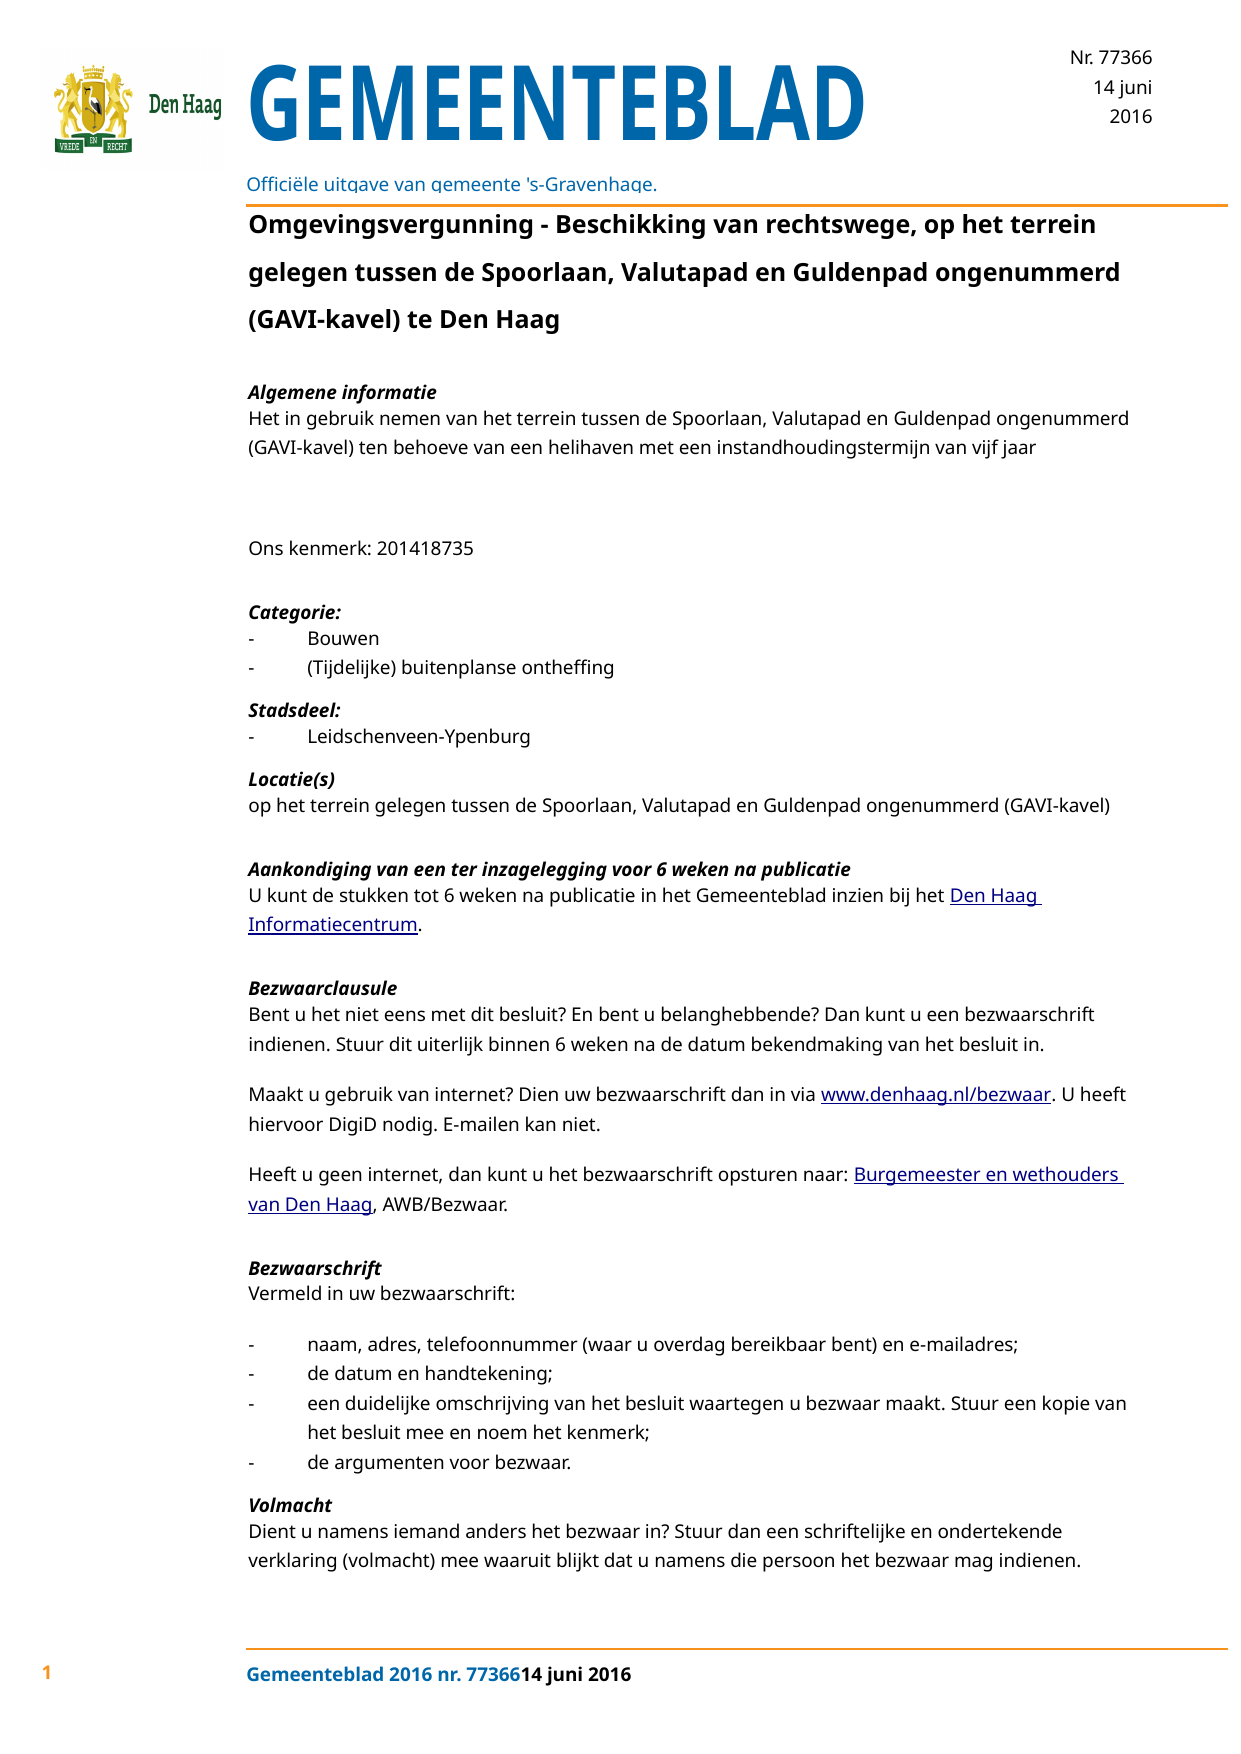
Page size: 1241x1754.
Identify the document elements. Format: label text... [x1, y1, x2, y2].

text Heeft u geen internet, dan kunt u het bezwaarschrift opsturen naar: Burgemeester en wethouders van Den Haag, AWB/Bezwaar. [248, 1161, 1152, 1216]
list de datum en handtekening; [248, 1360, 1152, 1386]
text Maakt u gebruik van internet? Dien uw bezwaarschrift dan in via www.denhaag.nl/bezwaar. U heeft hiervoor DigiD nodig. E-mailen kan niet. [248, 1081, 1152, 1136]
list de argumenten voor bezwaar. [248, 1449, 1152, 1475]
list naam, adres, telefoonnummer (waar u overdag bereikbaar bent) en e-mailadres; [248, 1331, 1152, 1357]
text Categorie: [248, 599, 1152, 625]
text Stadsdeel: [248, 698, 1152, 723]
list (Tijdelijke) buitenplanse ontheffing [248, 654, 1152, 680]
text Locatie(s) [248, 766, 1152, 792]
text Dient u namens iemand anders het bezwaar in? Stuur dan een schriftelijke en ondertekende verklaring (volmacht) mee waaruit blijkt dat u namens die persoon het bezwaar mag indienen. [248, 1518, 1152, 1573]
text Bezwaarschrift [248, 1255, 1152, 1280]
text Bent u het niet eens met dit besluit? En bent u belanghebbende? Dan kunt u een bezwaarschrift indienen. Stuur dit uiterlijk binnen 6 weken na de datum bekendmaking van het besluit in. [248, 1001, 1152, 1056]
text op het terrein gelegen tussen de Spoorlaan, Valutapad en Guldenpad ongenummerd (GAVI-kavel) [248, 792, 1152, 818]
list Bouwen [248, 625, 1152, 651]
text Ons kenmerk: 201418735 [248, 535, 1152, 561]
text Bezwaarclausule [248, 975, 1152, 1001]
text Aankondiging van een ter inzagelegging voor 6 weken na publicatie [248, 856, 1152, 882]
list een duidelijke omschrijving van het besluit waartegen u bezwaar maakt. Stuur een kopie van het besluit mee en noem het kenmerk; [248, 1390, 1152, 1445]
text Volmacht [248, 1492, 1152, 1518]
text Vermeld in uw bezwaarschrift: [248, 1280, 1152, 1306]
list Leidschenveen-Ypenburg [248, 723, 1152, 749]
text U kunt de stukken tot 6 weken na publicatie in het Gemeenteblad inzien bij het Den Haag Informatiecentrum. [248, 882, 1152, 937]
text Het in gebruik nemen van het terrein tussen de Spoorlaan, Valutapad en Guldenpad ongenummerd (GAVI-kavel) ten behoeve van een helihaven met een instandhoudingstermijn van vijf jaar [248, 405, 1152, 460]
text Omgevingsvergunning - Beschikking van rechtswege, op het terrein gelegen tussen de Spoorlaan, Valutapad en Guldenpad ongenummerd (GAVI-kavel) te Den Haag [248, 207, 1152, 336]
picture [41, 47, 231, 172]
text Algemene informatie [248, 379, 1152, 405]
